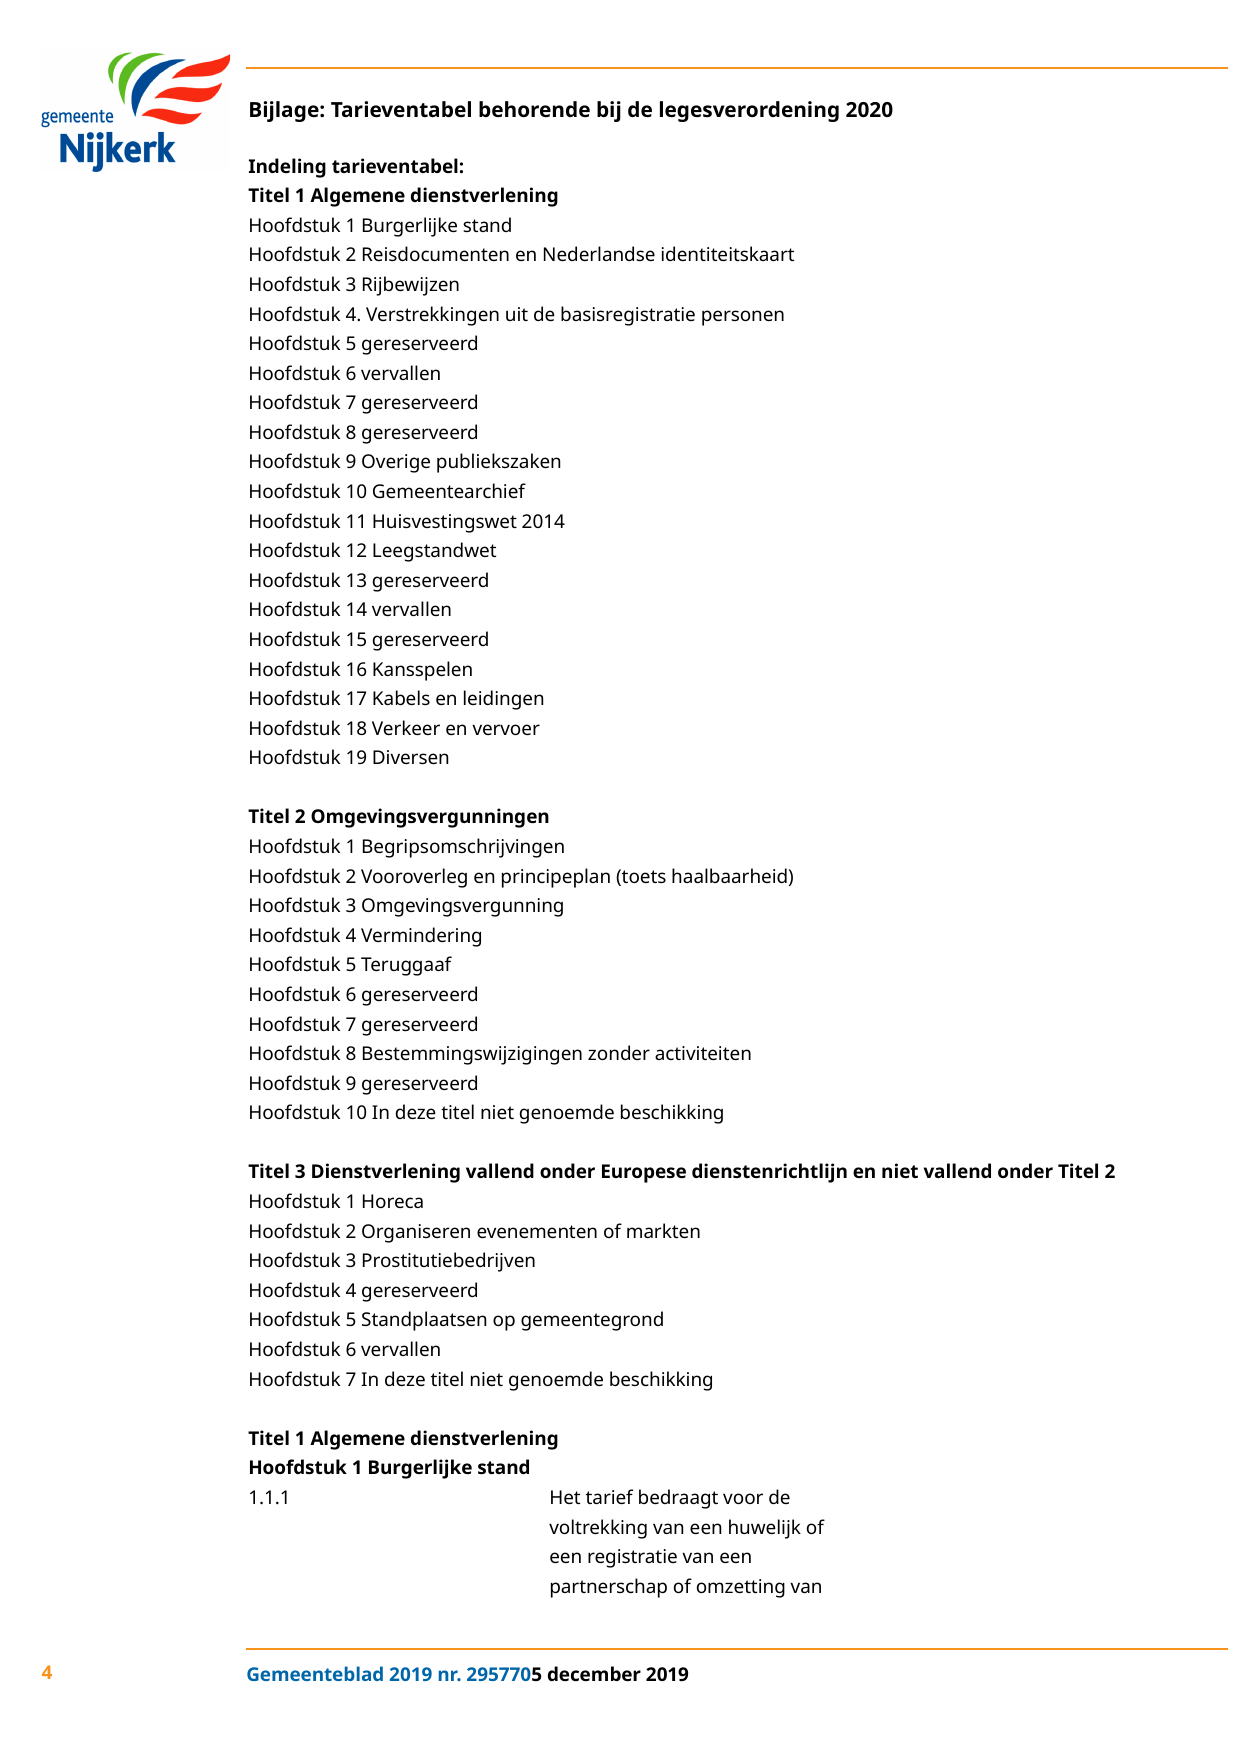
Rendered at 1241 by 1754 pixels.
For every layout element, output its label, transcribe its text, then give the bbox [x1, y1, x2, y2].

text Hoofdstuk 6 vervallen [248, 1336, 1152, 1362]
text Hoofdstuk 2 Reisdocumenten en Nederlandse identiteitskaart [248, 242, 1152, 267]
text Hoofdstuk 1 Horeca [248, 1188, 1152, 1214]
text Hoofdstuk 18 Verkeer en vervoer [248, 715, 1152, 741]
text Hoofdstuk 15 gereserveerd [248, 626, 1152, 652]
text Hoofdstuk 13 gereserveerd [248, 567, 1152, 593]
text Hoofdstuk 7 In deze titel niet genoemde beschikking [248, 1366, 1152, 1392]
table_header Het tarief bedraagt voor de voltrekking van een huwelijk of een registratie van een partnerschap of omzetting van [549, 1484, 850, 1599]
text Hoofdstuk 3 Prostitutiebedrijven [248, 1247, 1152, 1273]
text Hoofdstuk 8 Bestemmingswijzigingen zonder activiteiten [248, 1040, 1152, 1066]
text Titel 2 Omgevingsvergunningen [248, 804, 1152, 829]
text Hoofdstuk 14 vervallen [248, 597, 1152, 622]
table_header [850, 1484, 1152, 1510]
text Hoofdstuk 11 Huisvestingswet 2014 [248, 508, 1152, 534]
text Hoofdstuk 6 vervallen [248, 360, 1152, 386]
text Hoofdstuk 7 gereserveerd [248, 389, 1152, 415]
text Hoofdstuk 2 Vooroverleg en principeplan (toets haalbaarheid) [248, 863, 1152, 889]
text Hoofdstuk 5 gereserveerd [248, 330, 1152, 356]
text Hoofdstuk 9 Overige publiekszaken [248, 449, 1152, 474]
text Hoofdstuk 17 Kabels en leidingen [248, 685, 1152, 711]
text Hoofdstuk 10 In deze titel niet genoemde beschikking [248, 1099, 1152, 1125]
text Hoofdstuk 10 Gemeentearchief [248, 478, 1152, 504]
text Hoofdstuk 2 Organiseren evenementen of markten [248, 1218, 1152, 1244]
text Hoofdstuk 8 gereserveerd [248, 419, 1152, 445]
text Hoofdstuk 16 Kansspelen [248, 656, 1152, 682]
text Hoofdstuk 19 Diversen [248, 744, 1152, 770]
text Hoofdstuk 1 Burgerlijke stand [248, 212, 1152, 238]
text Hoofdstuk 6 gereserveerd [248, 981, 1152, 1007]
picture [41, 47, 231, 172]
text Titel 1 Algemene dienstverlening [248, 182, 1152, 208]
text Hoofdstuk 1 Begripsomschrijvingen [248, 833, 1152, 859]
text Hoofdstuk 3 Rijbewijzen [248, 271, 1152, 297]
text Titel 3 Dienstverlening vallend onder Europese dienstenrichtlijn en niet vallend onder Titel 2 [248, 1159, 1152, 1184]
text Hoofdstuk 7 gereserveerd [248, 1011, 1152, 1037]
text Hoofdstuk 5 Teruggaaf [248, 952, 1152, 977]
table_header 1.1.1 [248, 1484, 549, 1599]
text Hoofdstuk 4 Vermindering [248, 922, 1152, 948]
text Hoofdstuk 1 Burgerlijke stand [248, 1454, 1152, 1480]
text Hoofdstuk 4. Verstrekkingen uit de basisregistratie personen [248, 301, 1152, 327]
text Hoofdstuk 12 Leegstandwet [248, 537, 1152, 563]
text Hoofdstuk 9 gereserveerd [248, 1070, 1152, 1096]
text Hoofdstuk 5 Standplaatsen op gemeentegrond [248, 1307, 1152, 1332]
table_cell [850, 1510, 1152, 1599]
text Titel 1 Algemene dienstverlening [248, 1425, 1152, 1451]
text Hoofdstuk 3 Omgevingsvergunning [248, 892, 1152, 918]
text Indeling tarieventabel: [248, 153, 1152, 179]
text Bijlage: Tarieventabel behorende bij de legesverordening 2020 [248, 95, 1152, 123]
text Hoofdstuk 4 gereserveerd [248, 1277, 1152, 1303]
